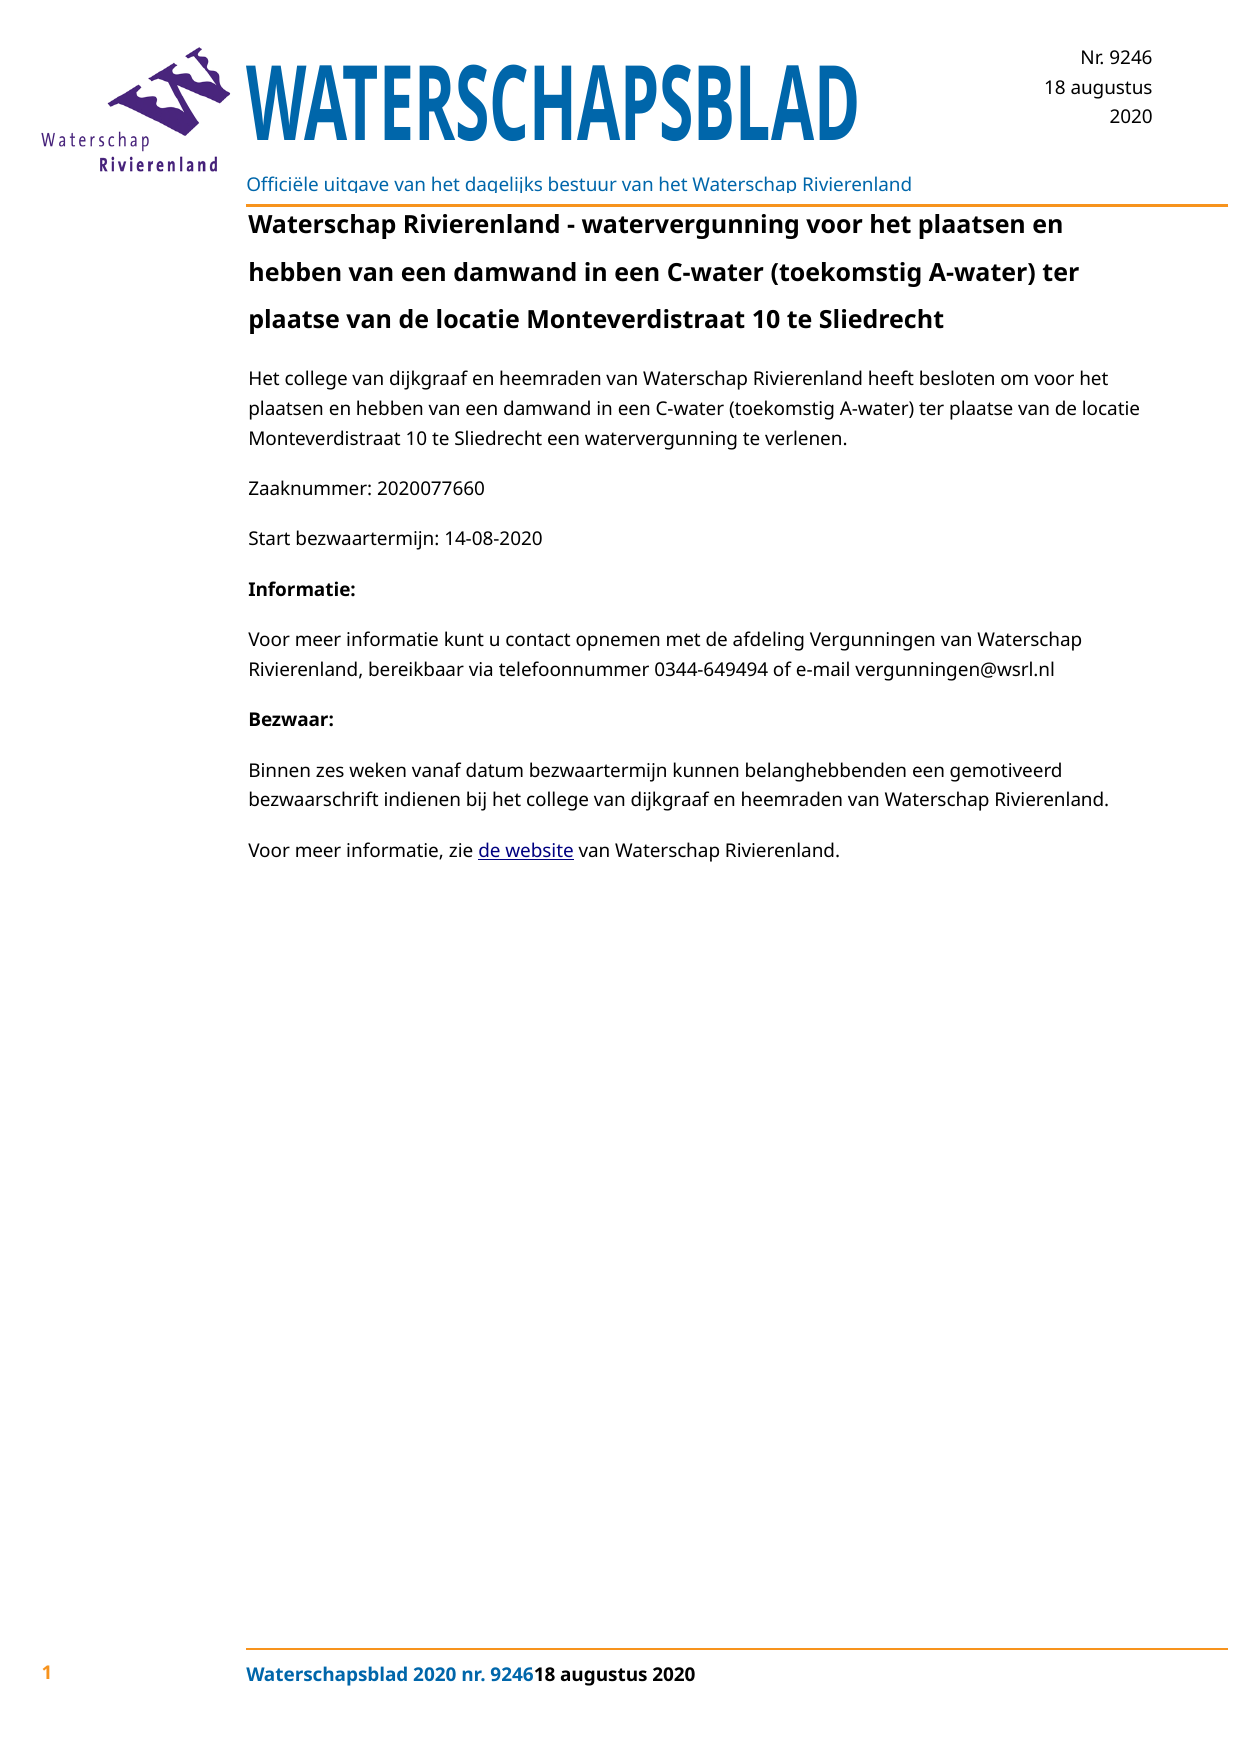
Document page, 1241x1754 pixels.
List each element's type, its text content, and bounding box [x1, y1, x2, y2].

text Zaaknummer: 2020077660 [248, 475, 1152, 501]
text Voor meer informatie kunt u contact opnemen met de afdeling Vergunningen van Waterschap Rivierenland, bereikbaar via telefoonnummer 0344-649494 of e-mail vergunningen@wsrl.nl [248, 626, 1152, 682]
picture [41, 47, 231, 172]
text Start bezwaartermijn: 14-08-2020 [248, 526, 1152, 551]
text Binnen zes weken vanaf datum bezwaartermijn kunnen belanghebbenden een gemotiveerd bezwaarschrift indienen bij het college van dijkgraaf en heemraden van Waterschap Rivierenland. [248, 757, 1152, 812]
text Het college van dijkgraaf en heemraden van Waterschap Rivierenland heeft besloten om voor het plaatsen en hebben van een damwand in een C-water (toekomstig A-water) ter plaatse van de locatie Monteverdistraat 10 te Sliedrecht een watervergunning te verlenen. [248, 366, 1152, 450]
text Bezwaar: [248, 706, 1152, 732]
text Informatie: [248, 576, 1152, 602]
text Waterschap Rivierenland - watervergunning voor het plaatsen en hebben van een damwand in een C-water (toekomstig A-water) ter plaatse van de locatie Monteverdistraat 10 te Sliedrecht [248, 207, 1152, 336]
text Voor meer informatie, zie de website van Waterschap Rivierenland. [248, 837, 1152, 862]
